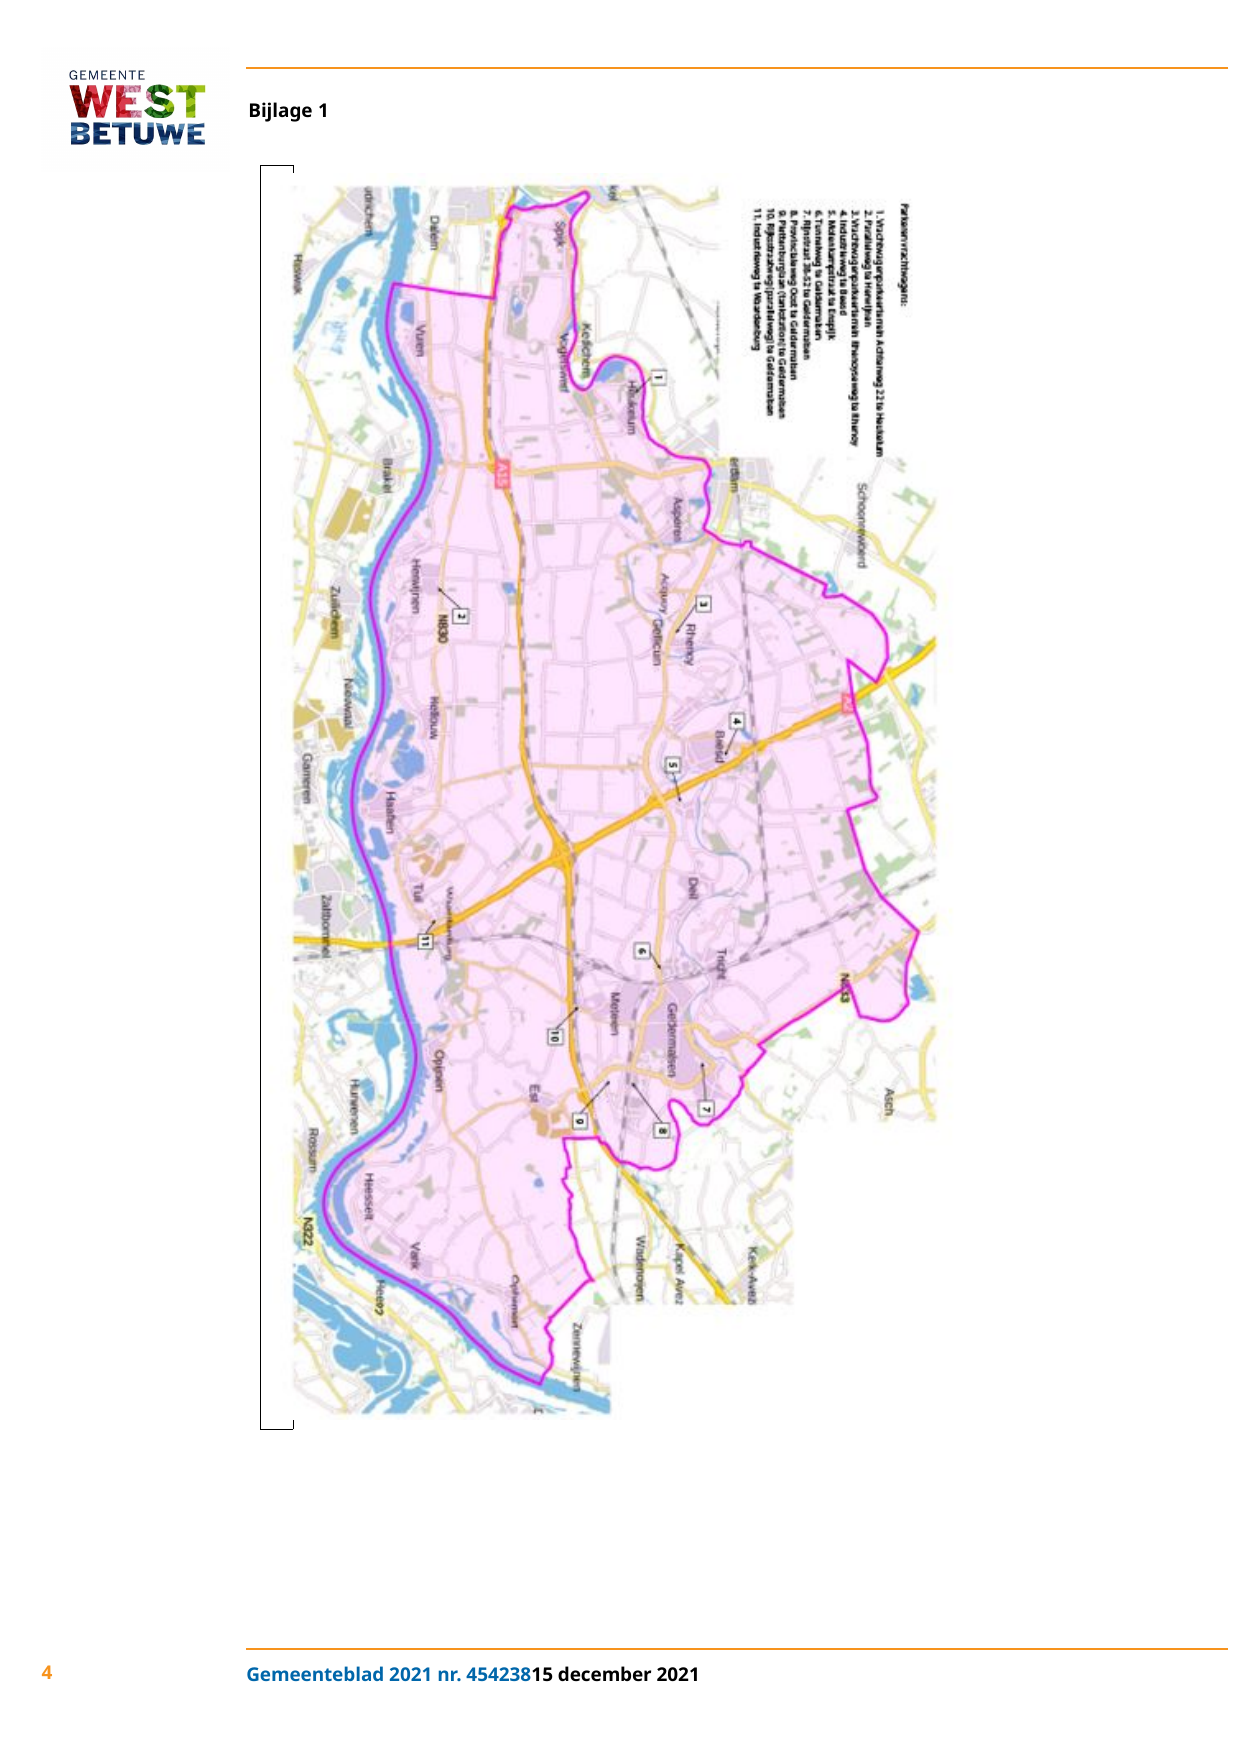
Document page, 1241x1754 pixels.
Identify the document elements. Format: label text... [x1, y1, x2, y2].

picture [41, 47, 231, 172]
picture [268, 173, 972, 1420]
text Bijlage 1 [248, 95, 1152, 123]
